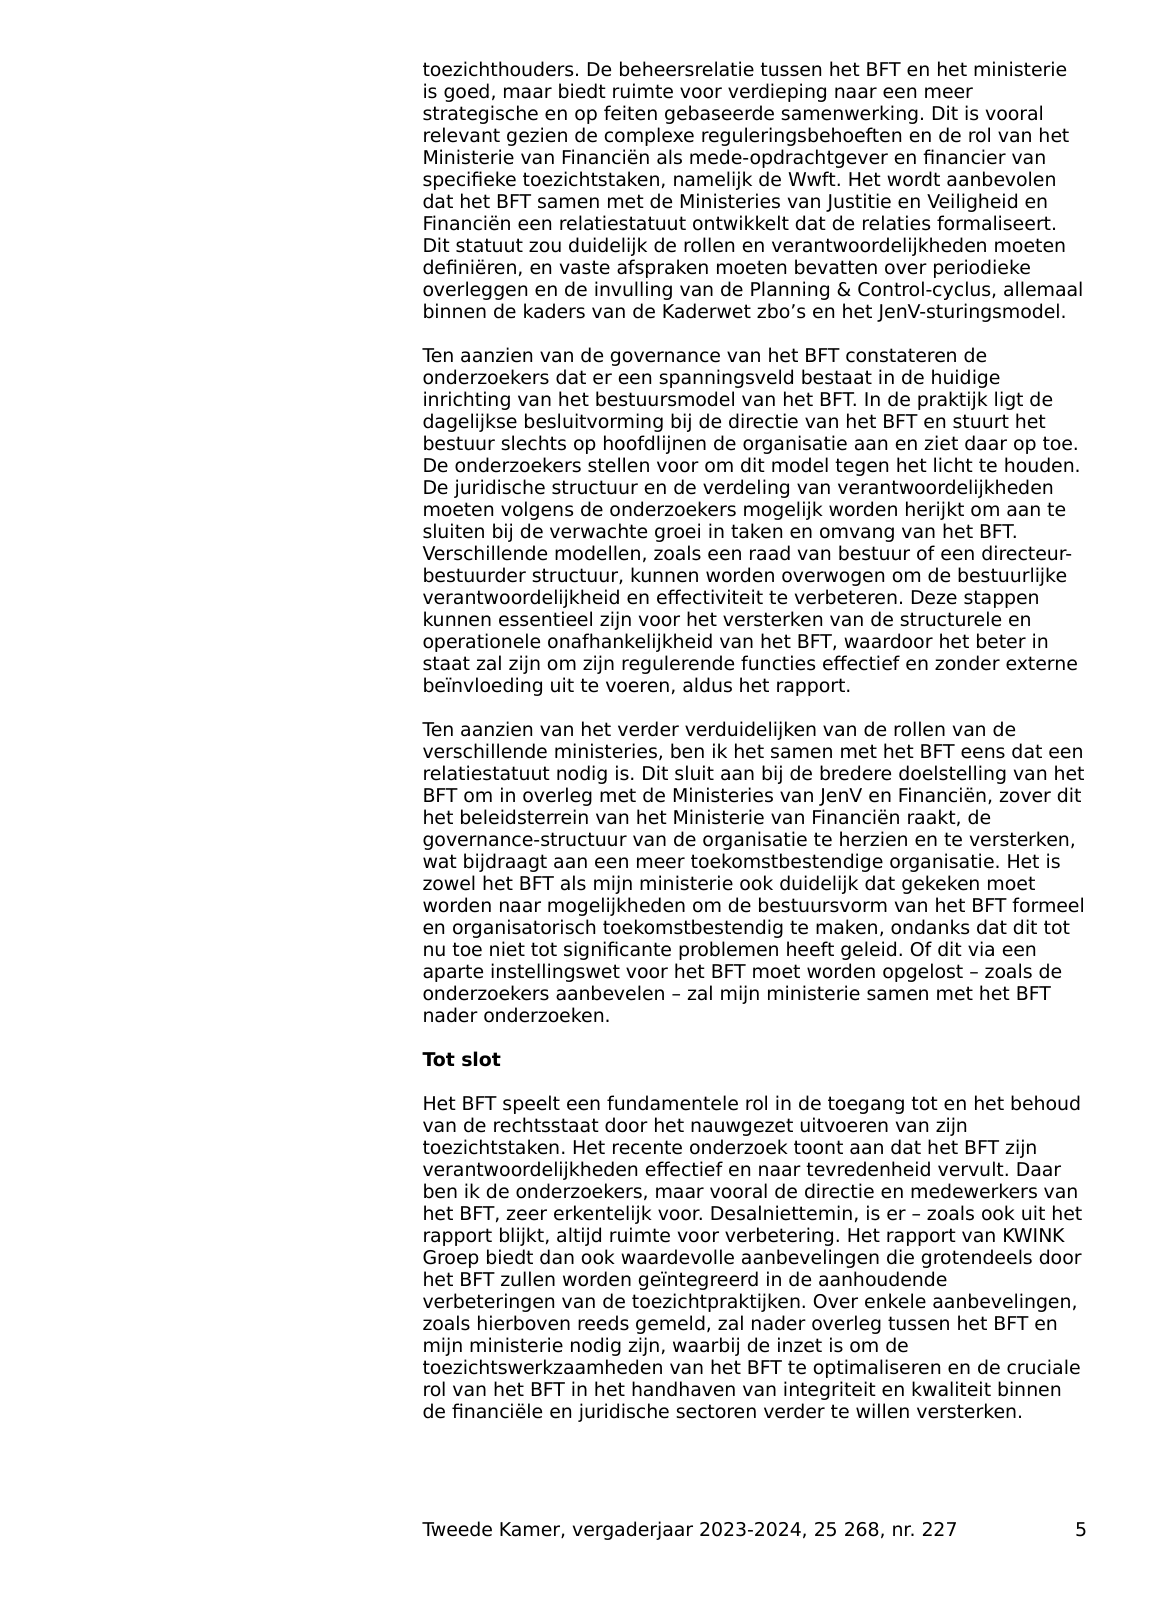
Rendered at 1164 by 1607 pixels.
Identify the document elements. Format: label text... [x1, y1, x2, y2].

text Ten aanzien van de governance van het BFT constateren de onderzoekers dat er een spanningsveld bestaat in de huidige inrichting van het bestuursmodel van het BFT. In de praktijk ligt de dagelijkse besluitvorming bij de directie van het BFT en stuurt het bestuur slechts op hoofdlijnen de organisatie aan en ziet daar op toe. De onderzoekers stellen voor om dit model tegen het licht te houden. De juridische structuur en de verdeling van verantwoordelijkheden moeten volgens de onderzoekers mogelijk worden herijkt om aan te sluiten bij de verwachte groei in taken en omvang van het BFT. Verschillende modellen, zoals een raad van bestuur of een directeur-bestuurder structuur, kunnen worden overwogen om de bestuurlijke verantwoordelijkheid en effectiviteit te verbeteren. Deze stappen kunnen essentieel zijn voor het versterken van de structurele en operationele onafhankelijkheid van het BFT, waardoor het beter in staat zal zijn om zijn regulerende functies effectief en zonder externe beïnvloeding uit te voeren, aldus het rapport. [422, 345, 1087, 697]
text toezichthouders. De beheersrelatie tussen het BFT en het ministerie is goed, maar biedt ruimte voor verdieping naar een meer strategische en op feiten gebaseerde samenwerking. Dit is vooral relevant gezien de complexe reguleringsbehoeften en de rol van het Ministerie van Financiën als mede-opdrachtgever en financier van specifieke toezichtstaken, namelijk de Wwft. Het wordt aanbevolen dat het BFT samen met de Ministeries van Justitie en Veiligheid en Financiën een relatiestatuut ontwikkelt dat de relaties formaliseert. Dit statuut zou duidelijk de rollen en verantwoordelijkheden moeten definiëren, en vaste afspraken moeten bevatten over periodieke overleggen en de invulling van de Planning & Control-cyclus, allemaal binnen de kaders van de Kaderwet zbo’s en het JenV-sturingsmodel. [422, 59, 1087, 323]
text Ten aanzien van het verder verduidelijken van de rollen van de verschillende ministeries, ben ik het samen met het BFT eens dat een relatiestatuut nodig is. Dit sluit aan bij de bredere doelstelling van het BFT om in overleg met de Ministeries van JenV en Financiën, zover dit het beleidsterrein van het Ministerie van Financiën raakt, de governance-structuur van de organisatie te herzien en te versterken, wat bijdraagt aan een meer toekomstbestendige organisatie. Het is zowel het BFT als mijn ministerie ook duidelijk dat gekeken moet worden naar mogelijkheden om de bestuursvorm van het BFT formeel en organisatorisch toekomstbestendig te maken, ondanks dat dit tot nu toe niet tot significante problemen heeft geleid. Of dit via een aparte instellingswet voor het BFT moet worden opgelost – zoals de onderzoekers aanbevelen – zal mijn ministerie samen met het BFT nader onderzoeken. [422, 719, 1087, 1027]
text Het BFT speelt een fundamentele rol in de toegang tot en het behoud van de rechtsstaat door het nauwgezet uitvoeren van zijn toezichtstaken. Het recente onderzoek toont aan dat het BFT zijn verantwoordelijkheden effectief en naar tevredenheid vervult. Daar ben ik de onderzoekers, maar vooral de directie en medewerkers van het BFT, zeer erkentelijk voor. Desalniettemin, is er – zoals ook uit het rapport blijkt, altijd ruimte voor verbetering. Het rapport van KWINK Groep biedt dan ook waardevolle aanbevelingen die grotendeels door het BFT zullen worden geïntegreerd in de aanhoudende verbeteringen van de toezichtpraktijken. Over enkele aanbevelingen, zoals hierboven reeds gemeld, zal nader overleg tussen het BFT en mijn ministerie nodig zijn, waarbij de inzet is om de toezichtswerkzaamheden van het BFT te optimaliseren en de cruciale rol van het BFT in het handhaven van integriteit en kwaliteit binnen de financiële en juridische sectoren verder te willen versterken. [422, 1093, 1087, 1423]
subtitle Tot slot [422, 1049, 1087, 1071]
